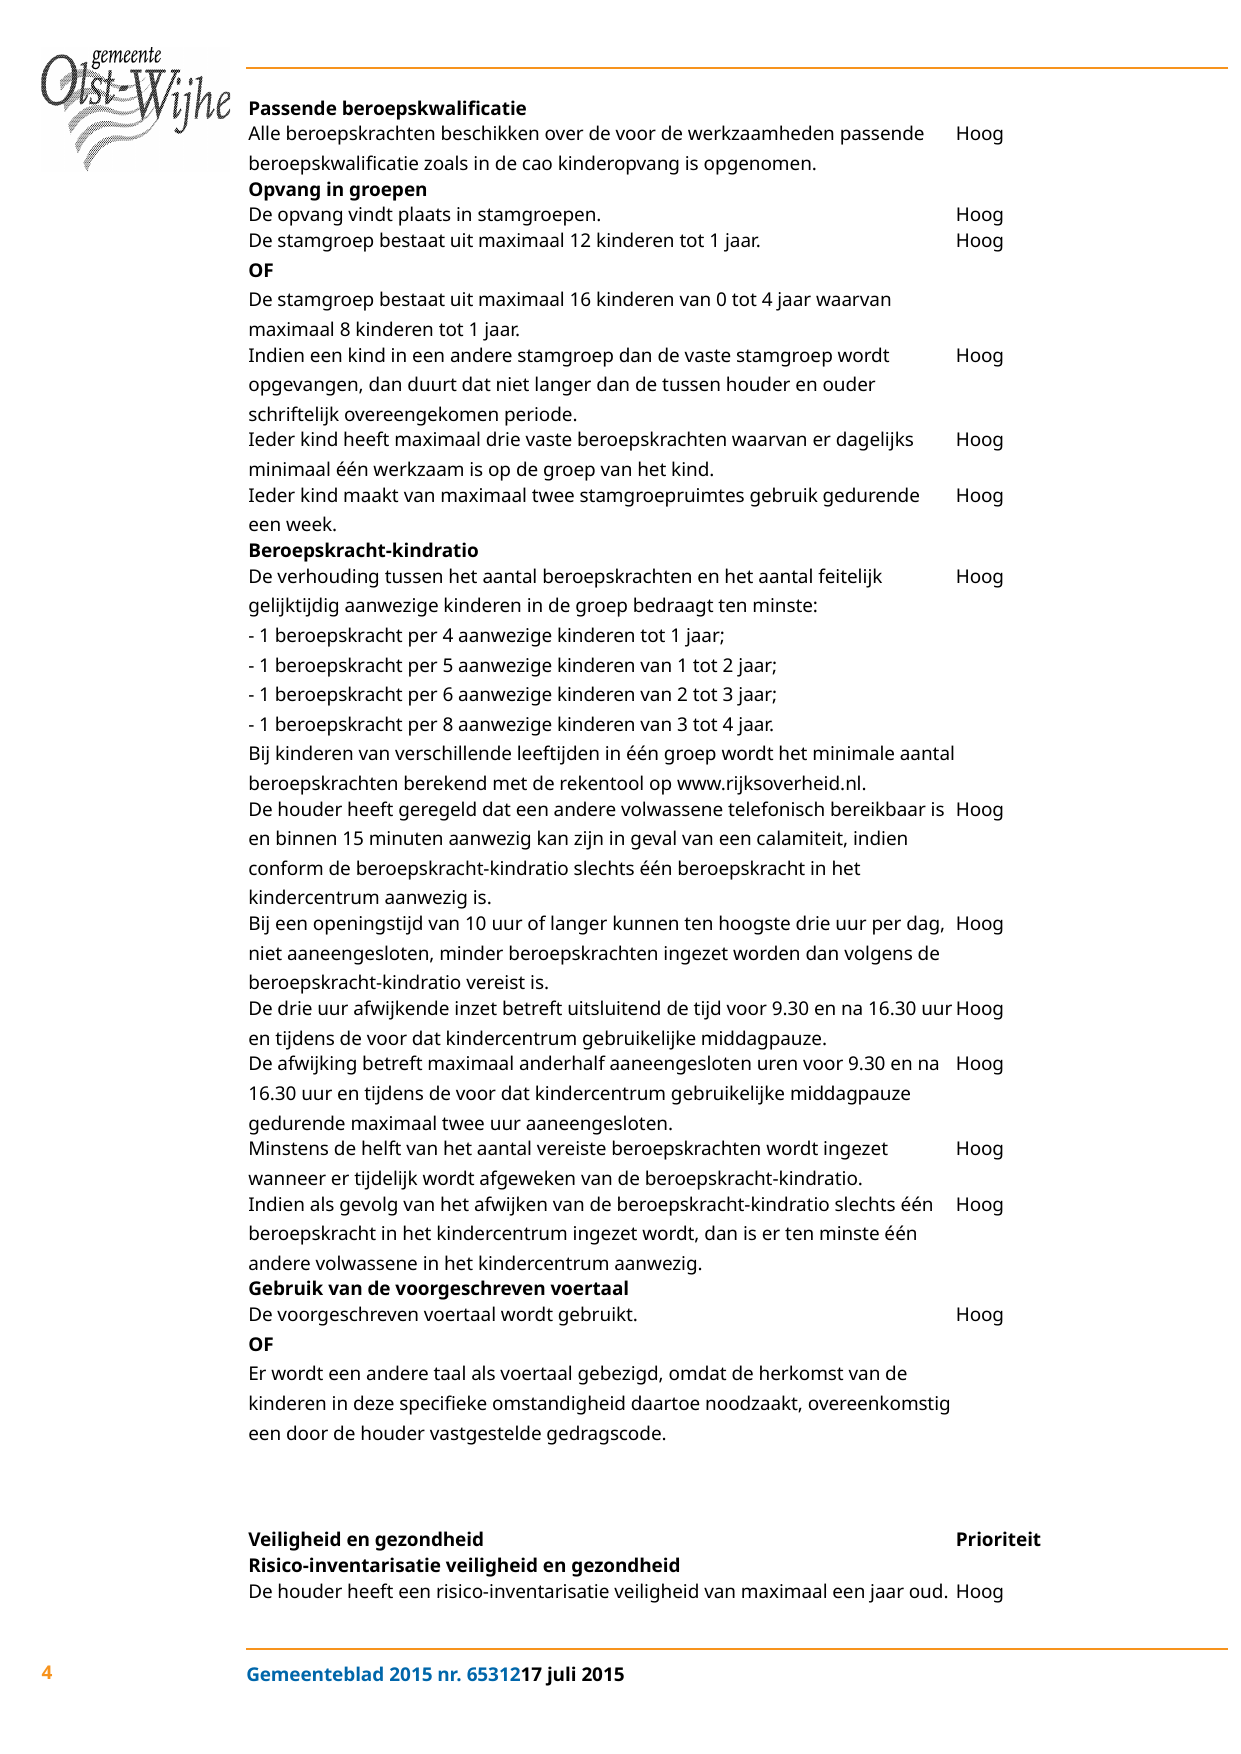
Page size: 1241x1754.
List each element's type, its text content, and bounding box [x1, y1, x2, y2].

table_header Prioriteit [956, 1497, 1152, 1552]
table_cell Hoog [956, 202, 1152, 227]
table_cell Ieder kind heeft maximaal drie vaste beroepskrachten waarvan er dagelijks minimaal één werkzaam is op de groep van het kind. [248, 427, 956, 482]
table_cell Hoog [956, 227, 1152, 342]
table_cell [956, 1552, 1152, 1578]
table_cell Hoog [956, 342, 1152, 427]
table_cell De voorgeschreven voertaal wordt gebruikt. OF Er wordt een andere taal als voertaal gebezigd, omdat de herkomst van de kinderen in deze specifieke omstandigheid daartoe noodzaakt, overeenkomstig een door de houder vastgestelde gedragscode. [248, 1301, 956, 1445]
table_cell Bij een openingstijd van 10 uur of langer kunnen ten hoogste drie uur per dag, niet aaneengesloten, minder beroepskrachten ingezet worden dan volgens de beroepskracht-kindratio vereist is. [248, 910, 956, 995]
table_cell Hoog [956, 1135, 1152, 1191]
table_header Veiligheid en gezondheid [248, 1497, 956, 1552]
table_cell Ieder kind maakt van maximaal twee stamgroepruimtes gebruik gedurende een week. [248, 482, 956, 537]
table_cell Indien een kind in een andere stamgroep dan de vaste stamgroep wordt opgevangen, dan duurt dat niet langer dan de tussen houder en ouder schriftelijk overeengekomen periode. [248, 342, 956, 427]
table_cell Hoog [956, 796, 1152, 910]
table_cell Gebruik van de voorgeschreven voertaal [248, 1276, 956, 1301]
table_cell De verhouding tussen het aantal beroepskrachten en het aantal feitelijk gelijktijdig aanwezige kinderen in de groep bedraagt ten minste: - 1 beroepskracht per 4 aanwezige kinderen tot 1 jaar; - 1 beroepskracht per 5 aanwezige kinderen van 1 tot 2 jaar; - 1 beroepskracht per 6 aanwezige kinderen van 2 tot 3 jaar; - 1 beroepskracht per 8 aanwezige kinderen van 3 tot 4 jaar. Bij kinderen van verschillende leeftijden in één groep wordt het minimale aantal beroepskrachten berekend met de rekentool op www.rijksoverheid.nl. [248, 563, 956, 796]
table_cell Hoog [956, 1301, 1152, 1445]
table_cell De stamgroep bestaat uit maximaal 12 kinderen tot 1 jaar. OF De stamgroep bestaat uit maximaal 16 kinderen van 0 tot 4 jaar waarvan maximaal 8 kinderen tot 1 jaar. [248, 227, 956, 342]
table_cell Alle beroepskrachten beschikken over de voor de werkzaamheden passende beroepskwalificatie zoals in de cao kinderopvang is opgenomen. [248, 121, 956, 176]
table_cell Hoog [956, 1578, 1152, 1604]
table_cell Beroepskracht-kindratio [248, 537, 956, 563]
table_cell Hoog [956, 995, 1152, 1051]
picture [41, 47, 231, 172]
table_cell [956, 95, 1152, 121]
table_cell Hoog [956, 1191, 1152, 1276]
table_cell De houder heeft een risico-inventarisatie veiligheid van maximaal een jaar oud. [248, 1578, 956, 1604]
table_cell Hoog [956, 1051, 1152, 1135]
table_cell Hoog [956, 563, 1152, 796]
table_cell De drie uur afwijkende inzet betreft uitsluitend de tijd voor 9.30 en na 16.30 uur en tijdens de voor dat kindercentrum gebruikelijke middagpauze. [248, 995, 956, 1051]
table_cell Risico-inventarisatie veiligheid en gezondheid [248, 1552, 956, 1578]
table_cell Hoog [956, 910, 1152, 995]
table_cell De afwijking betreft maximaal anderhalf aaneengesloten uren voor 9.30 en na 16.30 uur en tijdens de voor dat kindercentrum gebruikelijke middagpauze gedurende maximaal twee uur aaneengesloten. [248, 1051, 956, 1135]
table_cell De houder heeft geregeld dat een andere volwassene telefonisch bereikbaar is en binnen 15 minuten aanwezig kan zijn in geval van een calamiteit, indien conform de beroepskracht-kindratio slechts één beroepskracht in het kindercentrum aanwezig is. [248, 796, 956, 910]
table_cell De opvang vindt plaats in stamgroepen. [248, 202, 956, 227]
table_cell Minstens de helft van het aantal vereiste beroepskrachten wordt ingezet wanneer er tijdelijk wordt afgeweken van de beroepskracht-kindratio. [248, 1135, 956, 1191]
table_cell [956, 1276, 1152, 1301]
table_cell Hoog [956, 121, 1152, 176]
table_cell Hoog [956, 427, 1152, 482]
table_cell [956, 176, 1152, 202]
table_cell Hoog [956, 482, 1152, 537]
table_cell Passende beroepskwalificatie [248, 95, 956, 121]
table_cell Indien als gevolg van het afwijken van de beroepskracht-kindratio slechts één beroepskracht in het kindercentrum ingezet wordt, dan is er ten minste één andere volwassene in het kindercentrum aanwezig. [248, 1191, 956, 1276]
table_cell Opvang in groepen [248, 176, 956, 202]
table_cell [956, 537, 1152, 563]
